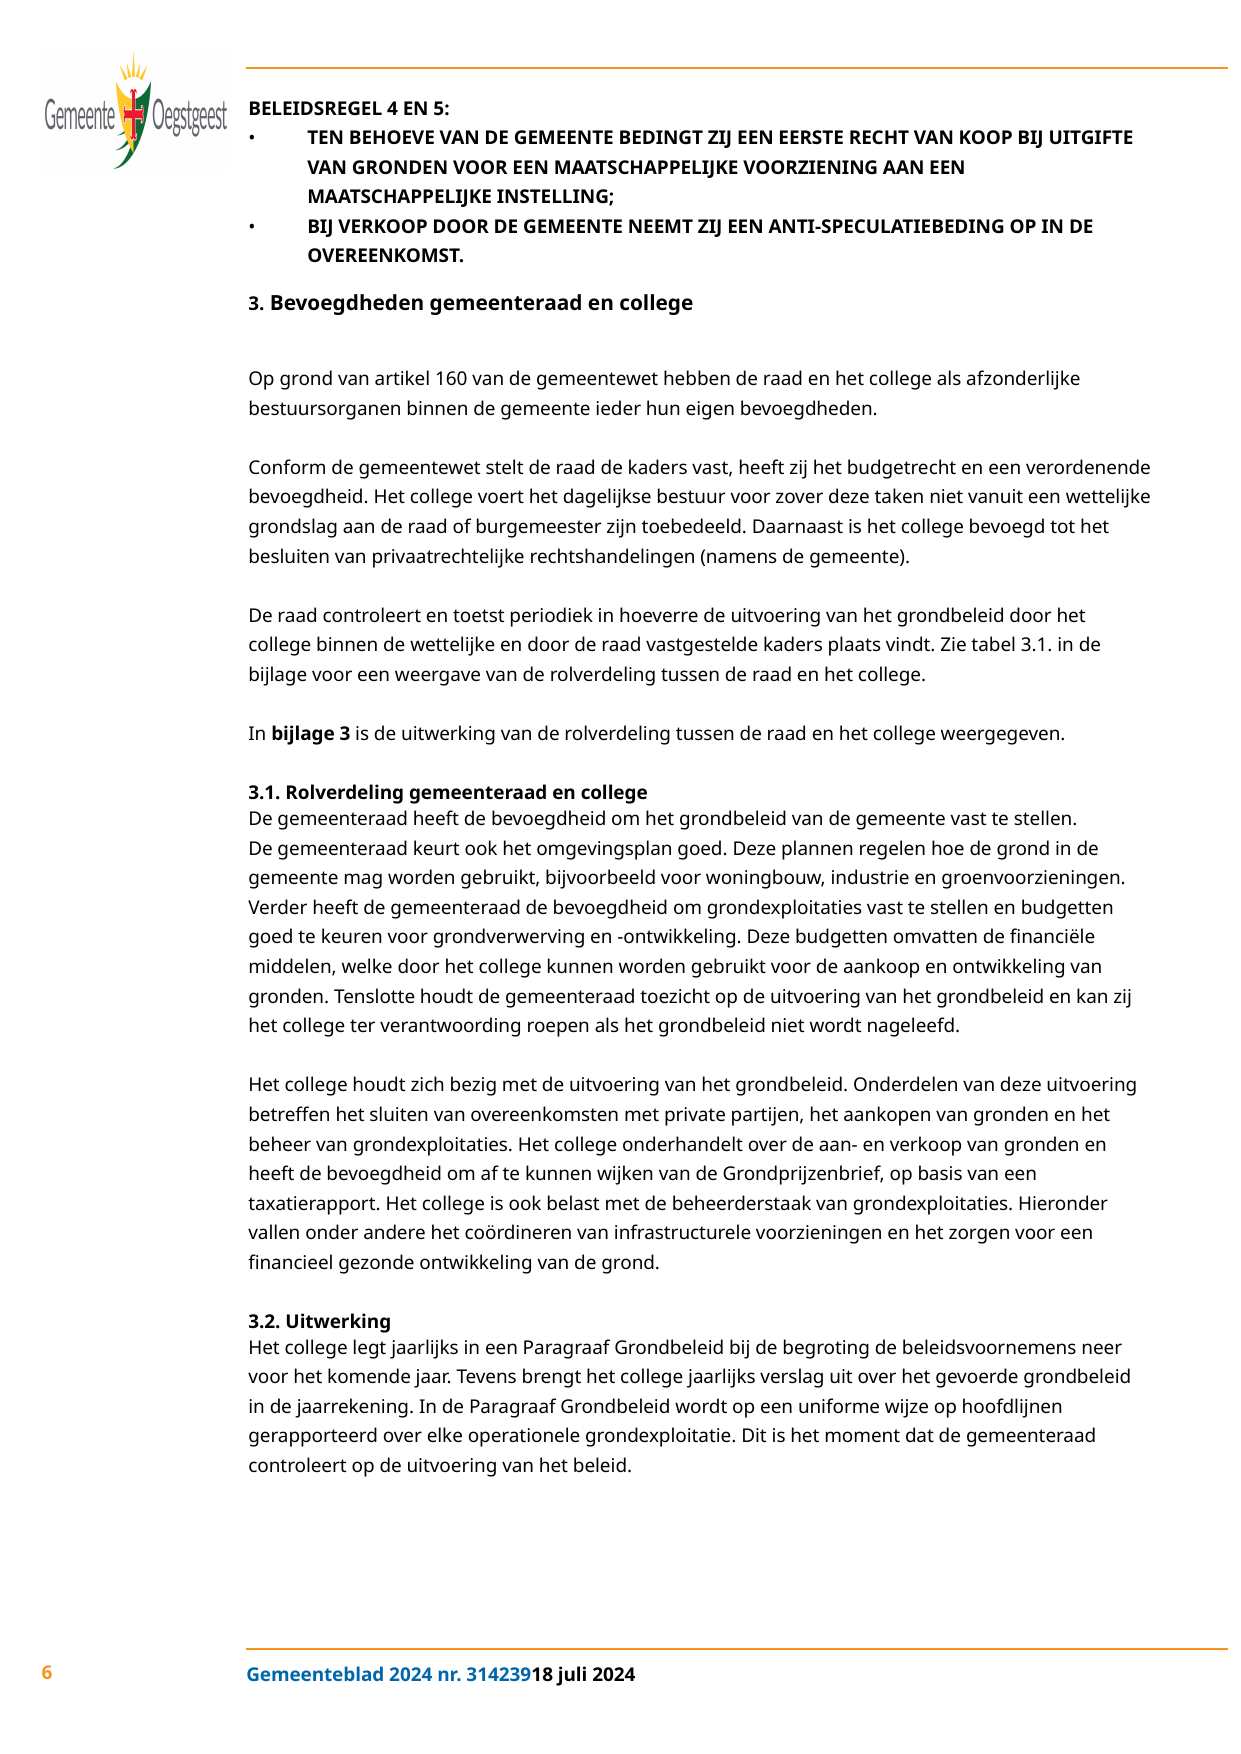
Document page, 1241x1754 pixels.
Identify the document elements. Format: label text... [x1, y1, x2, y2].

table_header BELEIDSREGEL 4 EN 5: TEN BEHOEVE VAN DE GEMEENTE BEDINGT ZIJ EEN EERSTE RECHT VAN KOOP BIJ UITGIFTE VAN GRONDEN VOOR EEN MAATSCHAPPELIJKE VOORZIENING AAN EEN MAATSCHAPPELIJKE INSTELLING; BIJ VERKOOP DOOR DE GEMEENTE NEEMT ZIJ EEN ANTI-SPECULATIEBEDING OP IN DE OVEREENKOMST. [248, 95, 1152, 268]
text 3.1. Rolverdeling gemeenteraad en college [248, 779, 1152, 805]
text Op grond van artikel 160 van de gemeentewet hebben de raad en het college als afzonderlijke bestuursorganen binnen de gemeente ieder hun eigen bevoegdheden. [248, 365, 1152, 421]
text 3. Bevoegdheden gemeenteraad en college [248, 288, 1152, 316]
text De gemeenteraad keurt ook het omgevingsplan goed. Deze plannen regelen hoe de grond in de gemeente mag worden gebruikt, bijvoorbeeld voor woningbouw, industrie en groenvoorzieningen. Verder heeft de gemeenteraad de bevoegdheid om grondexploitaties vast te stellen en budgetten goed te keuren voor grondverwerving en -ontwikkeling. Deze budgetten omvatten de financiële middelen, welke door het college kunnen worden gebruikt voor de aankoop en ontwikkeling van gronden. Tenslotte houdt de gemeenteraad toezicht op de uitvoering van het grondbeleid en kan zij het college ter verantwoording roepen als het grondbeleid niet wordt nageleefd. [248, 835, 1152, 1038]
text Het college houdt zich bezig met de uitvoering van het grondbeleid. Onderdelen van deze uitvoering betreffen het sluiten van overeenkomsten met private partijen, het aankopen van gronden en het beheer van grondexploitaties. Het college onderhandelt over de aan- en verkoop van gronden en heeft de bevoegdheid om af te kunnen wijken van de Grondprijzenbrief, op basis van een taxatierapport. Het college is ook belast met de beheerderstaak van grondexploitaties. Hieronder vallen onder andere het coördineren van infrastructurele voorzieningen en het zorgen voor een financieel gezonde ontwikkeling van de grond. [248, 1072, 1152, 1275]
text De raad controleert en toetst periodiek in hoeverre de uitvoering van het grondbeleid door het college binnen de wettelijke en door de raad vastgestelde kaders plaats vindt. Zie tabel 3.1. in de bijlage voor een weergave van de rolverdeling tussen de raad en het college. [248, 602, 1152, 687]
text 3.2. Uitwerking [248, 1308, 1152, 1334]
text In bijlage 3 is de uitwerking van de rolverdeling tussen de raad en het college weergegeven. [248, 720, 1152, 746]
text Conform de gemeentewet stelt de raad de kaders vast, heeft zij het budgetrecht en een verordenende bevoegdheid. Het college voert het dagelijkse bestuur voor zover deze taken niet vanuit een wettelijke grondslag aan de raad of burgemeester zijn toebedeeld. Daarnaast is het college bevoegd tot het besluiten van privaatrechtelijke rechtshandelingen (namens de gemeente). [248, 454, 1152, 569]
text Het college legt jaarlijks in een Paragraaf Grondbeleid bij de begroting de beleidsvoornemens neer voor het komende jaar. Tevens brengt het college jaarlijks verslag uit over het gevoerde grondbeleid in de jaarrekening. In de Paragraaf Grondbeleid wordt op een uniforme wijze op hoofdlijnen gerapporteerd over elke operationele grondexploitatie. Dit is het moment dat de gemeenteraad controleert op de uitvoering van het beleid. [248, 1334, 1152, 1478]
text De gemeenteraad heeft de bevoegdheid om het grondbeleid van de gemeente vast te stellen. [248, 805, 1152, 831]
picture [41, 47, 231, 172]
